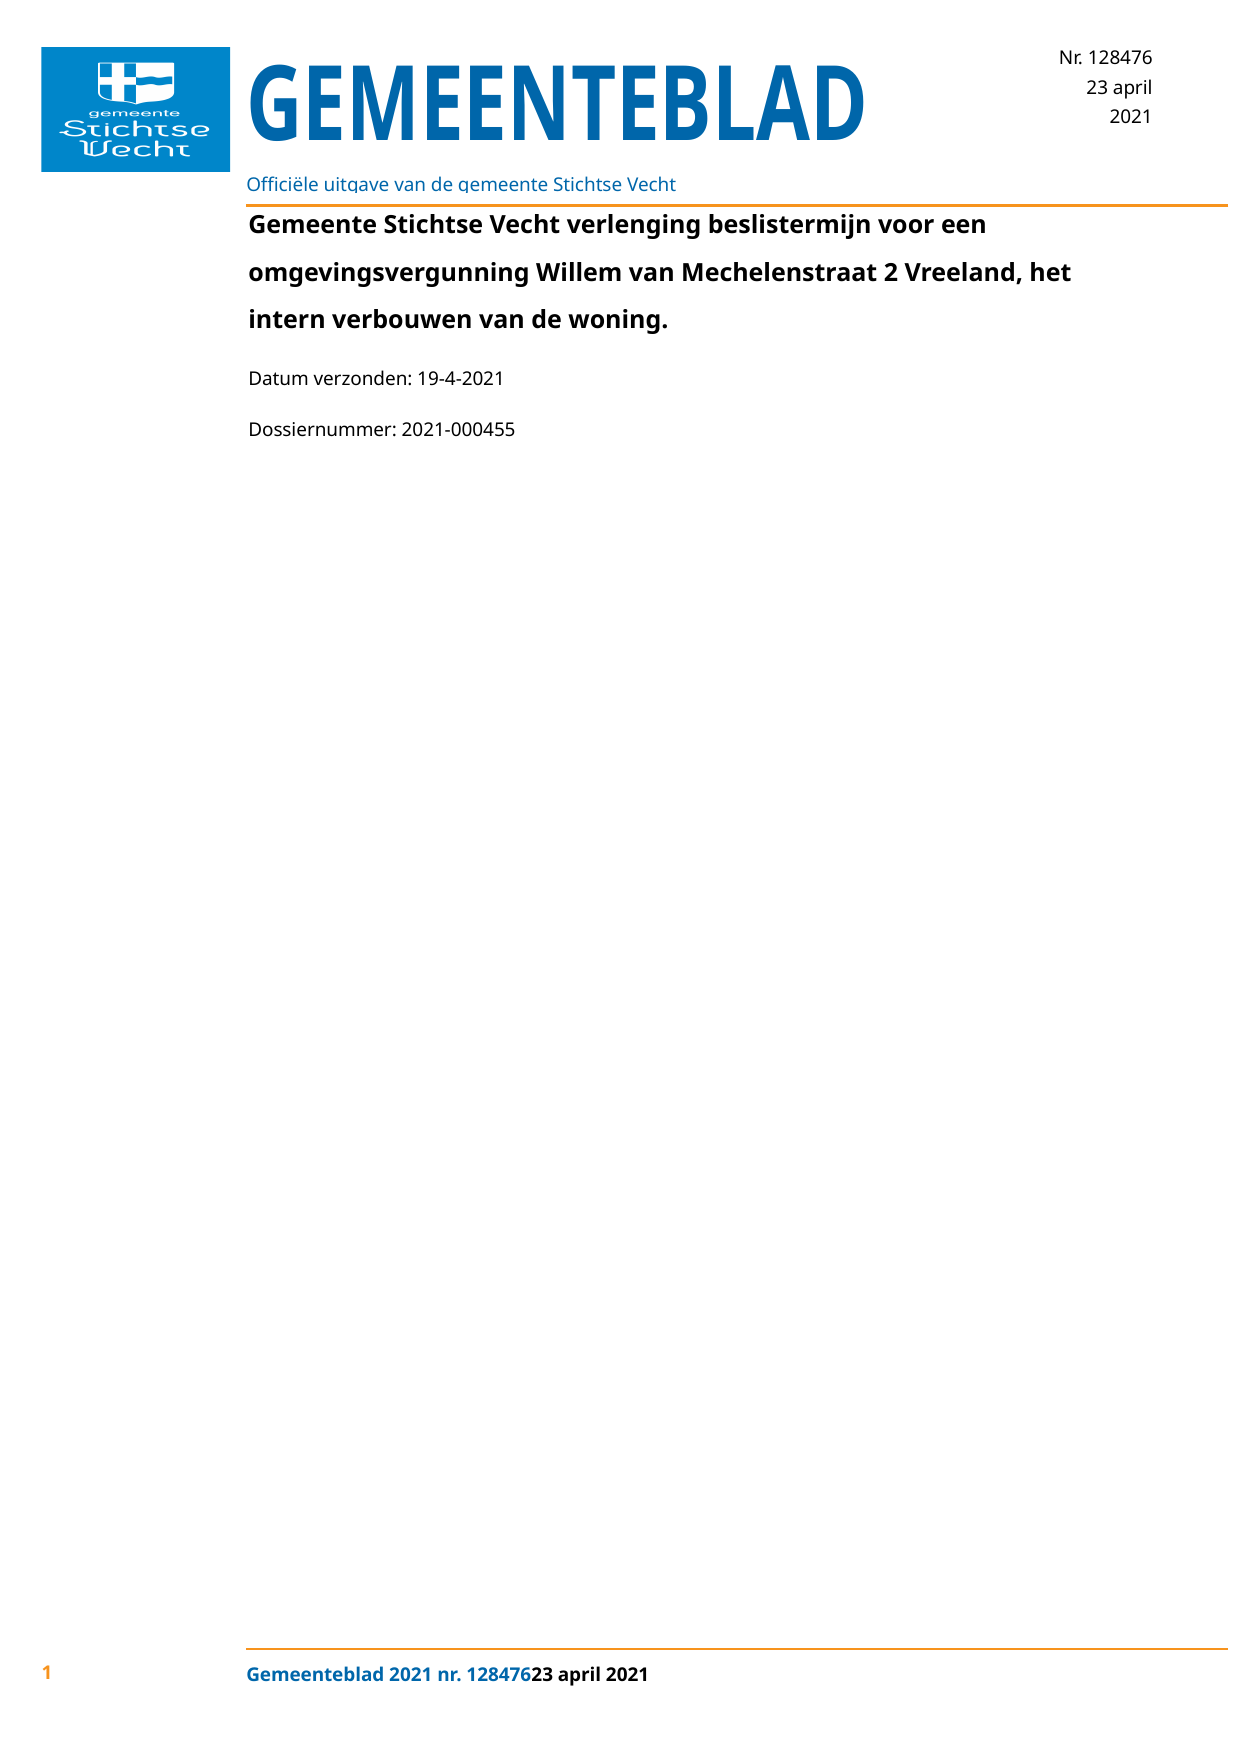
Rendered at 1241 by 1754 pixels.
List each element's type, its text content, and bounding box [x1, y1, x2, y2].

text Dossiernummer: 2021-000455 [248, 416, 1152, 442]
picture [137, 63, 174, 103]
text Datum verzonden: 19-4-2021 [248, 366, 1152, 391]
picture [99, 63, 135, 101]
text Gemeente Stichtse Vecht verlenging beslistermijn voor een omgevingsvergunning Willem van Mechelenstraat 2 Vreeland, het intern verbouwen van de woning. [248, 207, 1152, 336]
